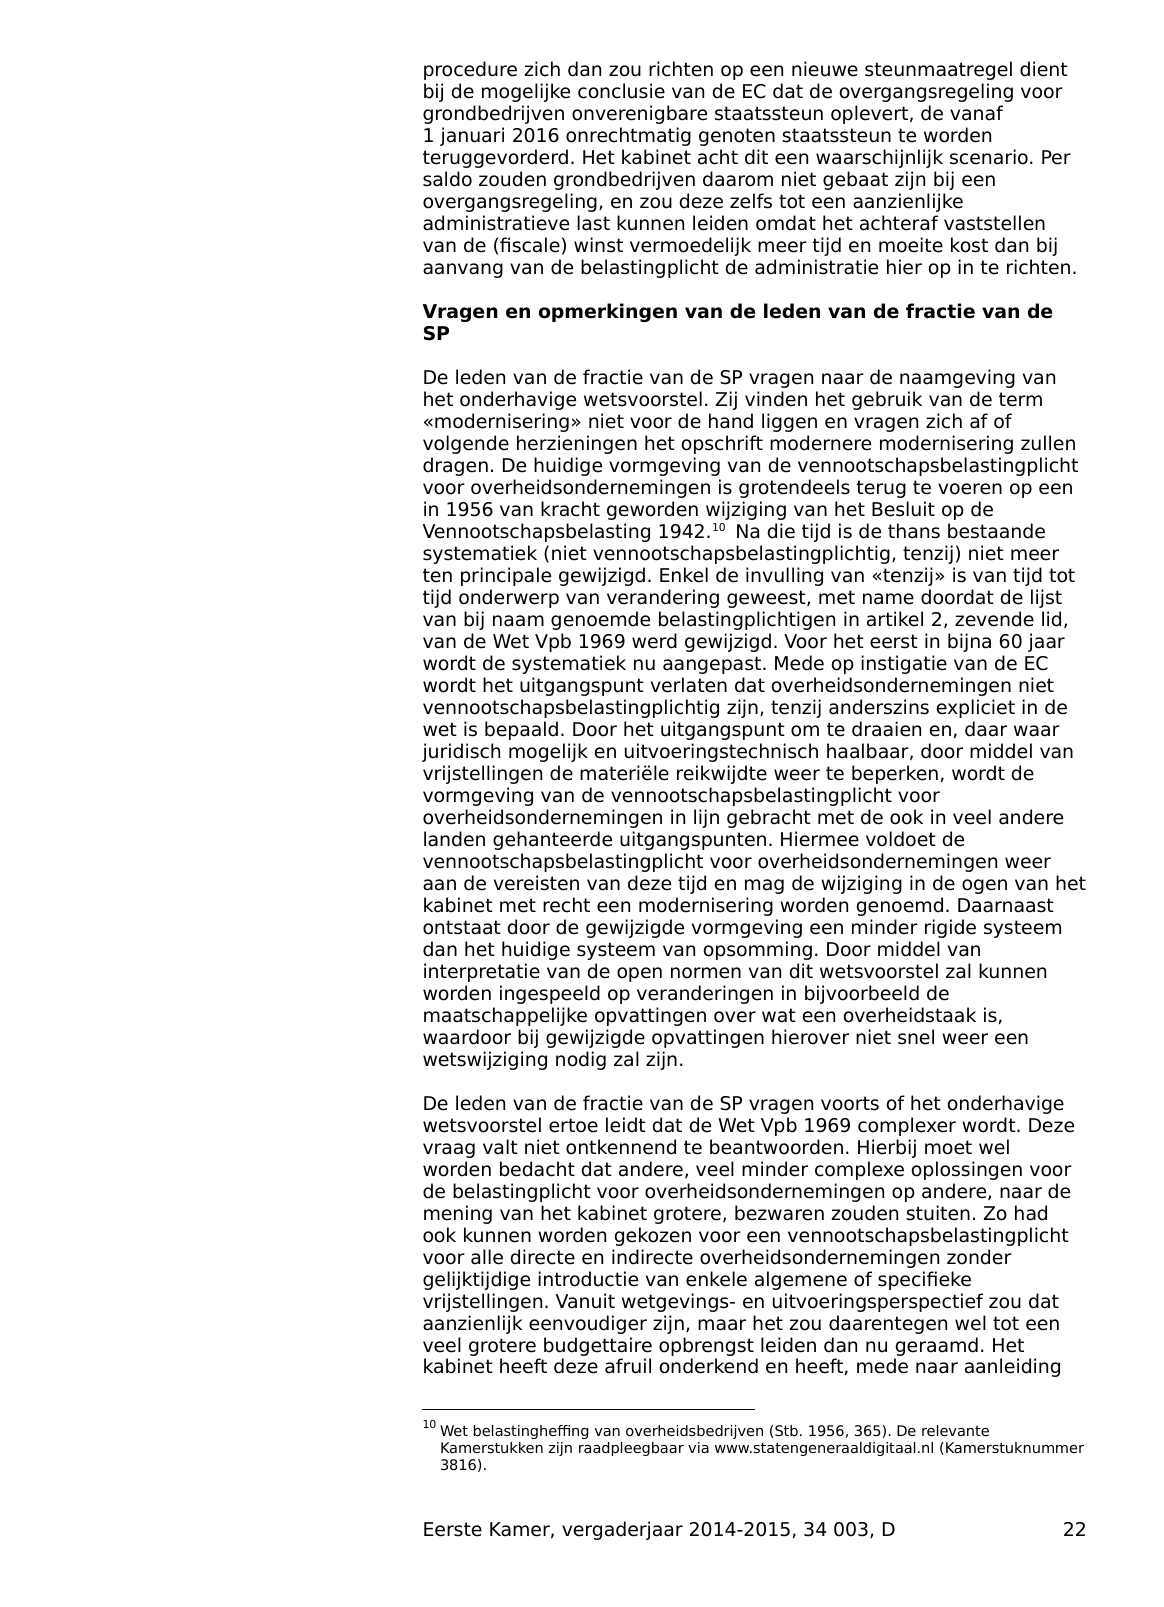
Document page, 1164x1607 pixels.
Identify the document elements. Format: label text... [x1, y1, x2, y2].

text Wet belastingheffing van overheidsbedrijven (Stb. 1956, 365). De relevante Kamerstukken zijn raadpleegbaar via www.statengeneraaldigitaal.nl (Kamerstuknummer 3816). [422, 1418, 1087, 1474]
subtitle Vragen en opmerkingen van de leden van de fractie van de SP [422, 301, 1087, 345]
text De leden van de fractie van de SP vragen voorts of het onderhavige wetsvoorstel ertoe leidt dat de Wet Vpb 1969 complexer wordt. Deze vraag valt niet ontkennend te beantwoorden. Hierbij moet wel worden bedacht dat andere, veel minder complexe oplossingen voor de belastingplicht voor overheidsondernemingen op andere, naar de mening van het kabinet grotere, bezwaren zouden stuiten. Zo had ook kunnen worden gekozen voor een vennootschapsbelastingplicht voor alle directe en indirecte overheidsondernemingen zonder gelijktijdige introductie van enkele algemene of specifieke vrijstellingen. Vanuit wetgevings- en uitvoeringsperspectief zou dat aanzienlijk eenvoudiger zijn, maar het zou daarentegen wel tot een veel grotere budgettaire opbrengst leiden dan nu geraamd. Het kabinet heeft deze afruil onderkend en heeft, mede naar aanleiding [422, 1093, 1087, 1378]
text procedure zich dan zou richten op een nieuwe steunmaatregel dient bij de mogelijke conclusie van de EC dat de overgangsregeling voor grondbedrijven onverenigbare staatssteun oplevert, de vanaf 1 januari 2016 onrechtmatig genoten staatssteun te worden teruggevorderd. Het kabinet acht dit een waarschijnlijk scenario. Per saldo zouden grondbedrijven daarom niet gebaat zijn bij een overgangsregeling, en zou deze zelfs tot een aanzienlijke administratieve last kunnen leiden omdat het achteraf vaststellen van de (fiscale) winst vermoedelijk meer tijd en moeite kost dan bij aanvang van de belastingplicht de administratie hier op in te richten. [422, 59, 1087, 279]
text De leden van de fractie van de SP vragen naar de naamgeving van het onderhavige wetsvoorstel. Zij vinden het gebruik van de term «modernisering» niet voor de hand liggen en vragen zich af of volgende herzieningen het opschrift modernere modernisering zullen dragen. De huidige vormgeving van de vennootschapsbelastingplicht voor overheidsondernemingen is grotendeels terug te voeren op een in 1956 van kracht geworden wijziging van het Besluit op de Vennootschapsbelasting 1942. Na die tijd is de thans bestaande systematiek (niet vennootschapsbelastingplichtig, tenzij) niet meer ten principale gewijzigd. Enkel de invulling van «tenzij» is van tijd tot tijd onderwerp van verandering geweest, met name doordat de lijst van bij naam genoemde belastingplichtigen in artikel 2, zevende lid, van de Wet Vpb 1969 werd gewijzigd. Voor het eerst in bijna 60 jaar wordt de systematiek nu aangepast. Mede op instigatie van de EC wordt het uitgangspunt verlaten dat overheidsondernemingen niet vennootschapsbelastingplichtig zijn, tenzij anderszins expliciet in de wet is bepaald. Door het uitgangspunt om te draaien en, daar waar juridisch mogelijk en uitvoeringstechnisch haalbaar, door middel van vrijstellingen de materiële reikwijdte weer te beperken, wordt de vormgeving van de vennootschapsbelastingplicht voor overheidsondernemingen in lijn gebracht met de ook in veel andere landen gehanteerde uitgangspunten. Hiermee voldoet de vennootschapsbelastingplicht voor overheidsondernemingen weer aan de vereisten van deze tijd en mag de wijziging in de ogen van het kabinet met recht een modernisering worden genoemd. Daarnaast ontstaat door de gewijzigde vormgeving een minder rigide systeem dan het huidige systeem van opsomming. Door middel van interpretatie van de open normen van dit wetsvoorstel zal kunnen worden ingespeeld op veranderingen in bijvoorbeeld de maatschappelijke opvattingen over wat een overheidstaak is, waardoor bij gewijzigde opvattingen hierover niet snel weer een wetswijziging nodig zal zijn. [422, 367, 1087, 1071]
